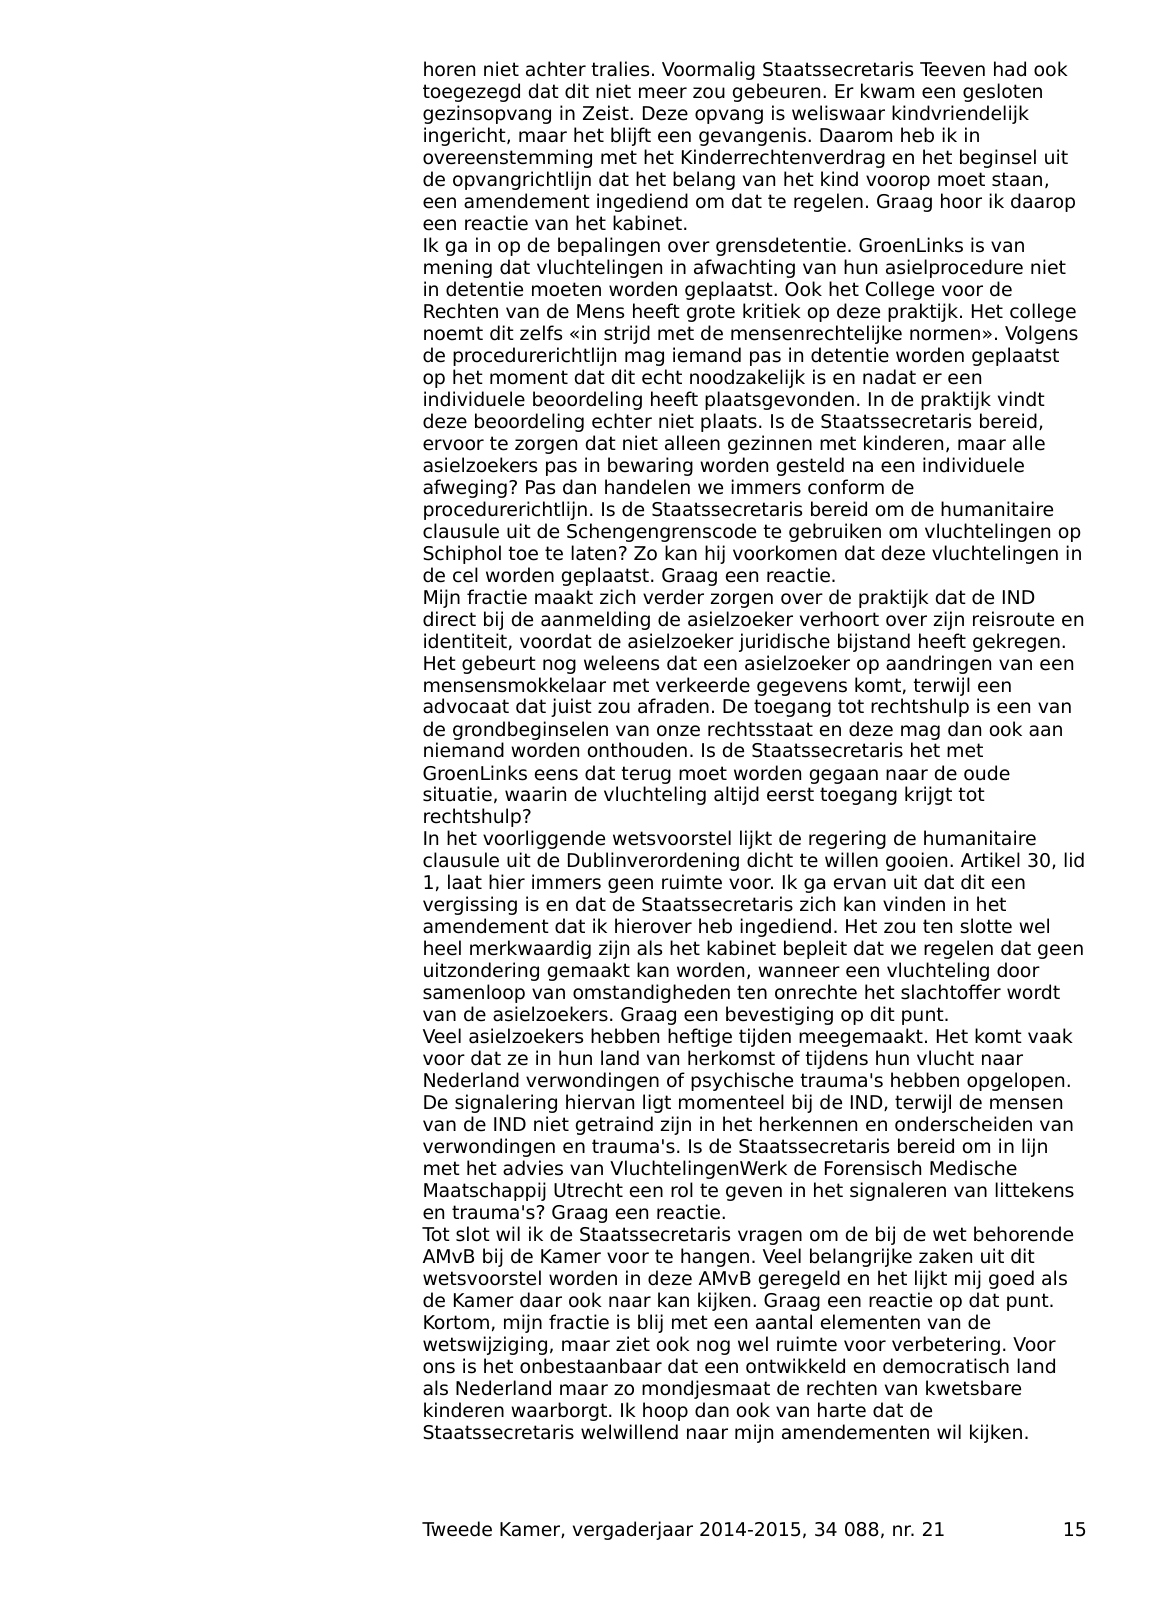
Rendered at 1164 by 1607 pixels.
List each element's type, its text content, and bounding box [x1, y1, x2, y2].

text Veel asielzoekers hebben heftige tijden meegemaakt. Het komt vaak voor dat ze in hun land van herkomst of tijdens hun vlucht naar Nederland verwondingen of psychische trauma's hebben opgelopen. De signalering hiervan ligt momenteel bij de IND, terwijl de mensen van de IND niet getraind zijn in het herkennen en onderscheiden van verwondingen en trauma's. Is de Staatssecretaris bereid om in lijn met het advies van VluchtelingenWerk de Forensisch Medische Maatschappij Utrecht een rol te geven in het signaleren van littekens en trauma's? Graag een reactie. [422, 1026, 1087, 1224]
text horen niet achter tralies. Voormalig Staatssecretaris Teeven had ook toegezegd dat dit niet meer zou gebeuren. Er kwam een gesloten gezinsopvang in Zeist. Deze opvang is weliswaar kindvriendelijk ingericht, maar het blijft een gevangenis. Daarom heb ik in overeenstemming met het Kinderrechtenverdrag en het beginsel uit de opvangrichtlijn dat het belang van het kind voorop moet staan, een amendement ingediend om dat te regelen. Graag hoor ik daarop een reactie van het kabinet. [422, 59, 1087, 235]
text Kortom, mijn fractie is blij met een aantal elementen van de wetswijziging, maar ziet ook nog wel ruimte voor verbetering. Voor ons is het onbestaanbaar dat een ontwikkeld en democratisch land als Nederland maar zo mondjesmaat de rechten van kwetsbare kinderen waarborgt. Ik hoop dan ook van harte dat de Staatssecretaris welwillend naar mijn amendementen wil kijken. [422, 1312, 1087, 1444]
text Ik ga in op de bepalingen over grensdetentie. GroenLinks is van mening dat vluchtelingen in afwachting van hun asielprocedure niet in detentie moeten worden geplaatst. Ook het College voor de Rechten van de Mens heeft grote kritiek op deze praktijk. Het college noemt dit zelfs «in strijd met de mensenrechtelijke normen». Volgens de procedurerichtlijn mag iemand pas in detentie worden geplaatst op het moment dat dit echt noodzakelijk is en nadat er een individuele beoordeling heeft plaatsgevonden. In de praktijk vindt deze beoordeling echter niet plaats. Is de Staatssecretaris bereid, ervoor te zorgen dat niet alleen gezinnen met kinderen, maar alle asielzoekers pas in bewaring worden gesteld na een individuele afweging? Pas dan handelen we immers conform de procedurerichtlijn. Is de Staatssecretaris bereid om de humanitaire clausule uit de Schengengrenscode te gebruiken om vluchtelingen op Schiphol toe te laten? Zo kan hij voorkomen dat deze vluchtelingen in de cel worden geplaatst. Graag een reactie. [422, 235, 1087, 587]
text In het voorliggende wetsvoorstel lijkt de regering de humanitaire clausule uit de Dublinverordening dicht te willen gooien. Artikel 30, lid 1, laat hier immers geen ruimte voor. Ik ga ervan uit dat dit een vergissing is en dat de Staatssecretaris zich kan vinden in het amendement dat ik hierover heb ingediend. Het zou ten slotte wel heel merkwaardig zijn als het kabinet bepleit dat we regelen dat geen uitzondering gemaakt kan worden, wanneer een vluchteling door samenloop van omstandigheden ten onrechte het slachtoffer wordt van de asielzoekers. Graag een bevestiging op dit punt. [422, 828, 1087, 1026]
text Mijn fractie maakt zich verder zorgen over de praktijk dat de IND direct bij de aanmelding de asielzoeker verhoort over zijn reisroute en identiteit, voordat de asielzoeker juridische bijstand heeft gekregen. Het gebeurt nog weleens dat een asielzoeker op aandringen van een mensensmokkelaar met verkeerde gegevens komt, terwijl een advocaat dat juist zou afraden. De toegang tot rechtshulp is een van de grondbeginselen van onze rechtsstaat en deze mag dan ook aan niemand worden onthouden. Is de Staatssecretaris het met GroenLinks eens dat terug moet worden gegaan naar de oude situatie, waarin de vluchteling altijd eerst toegang krijgt tot rechtshulp? [422, 587, 1087, 828]
text Tot slot wil ik de Staatssecretaris vragen om de bij de wet behorende AMvB bij de Kamer voor te hangen. Veel belangrijke zaken uit dit wetsvoorstel worden in deze AMvB geregeld en het lijkt mij goed als de Kamer daar ook naar kan kijken. Graag een reactie op dat punt. [422, 1224, 1087, 1312]
